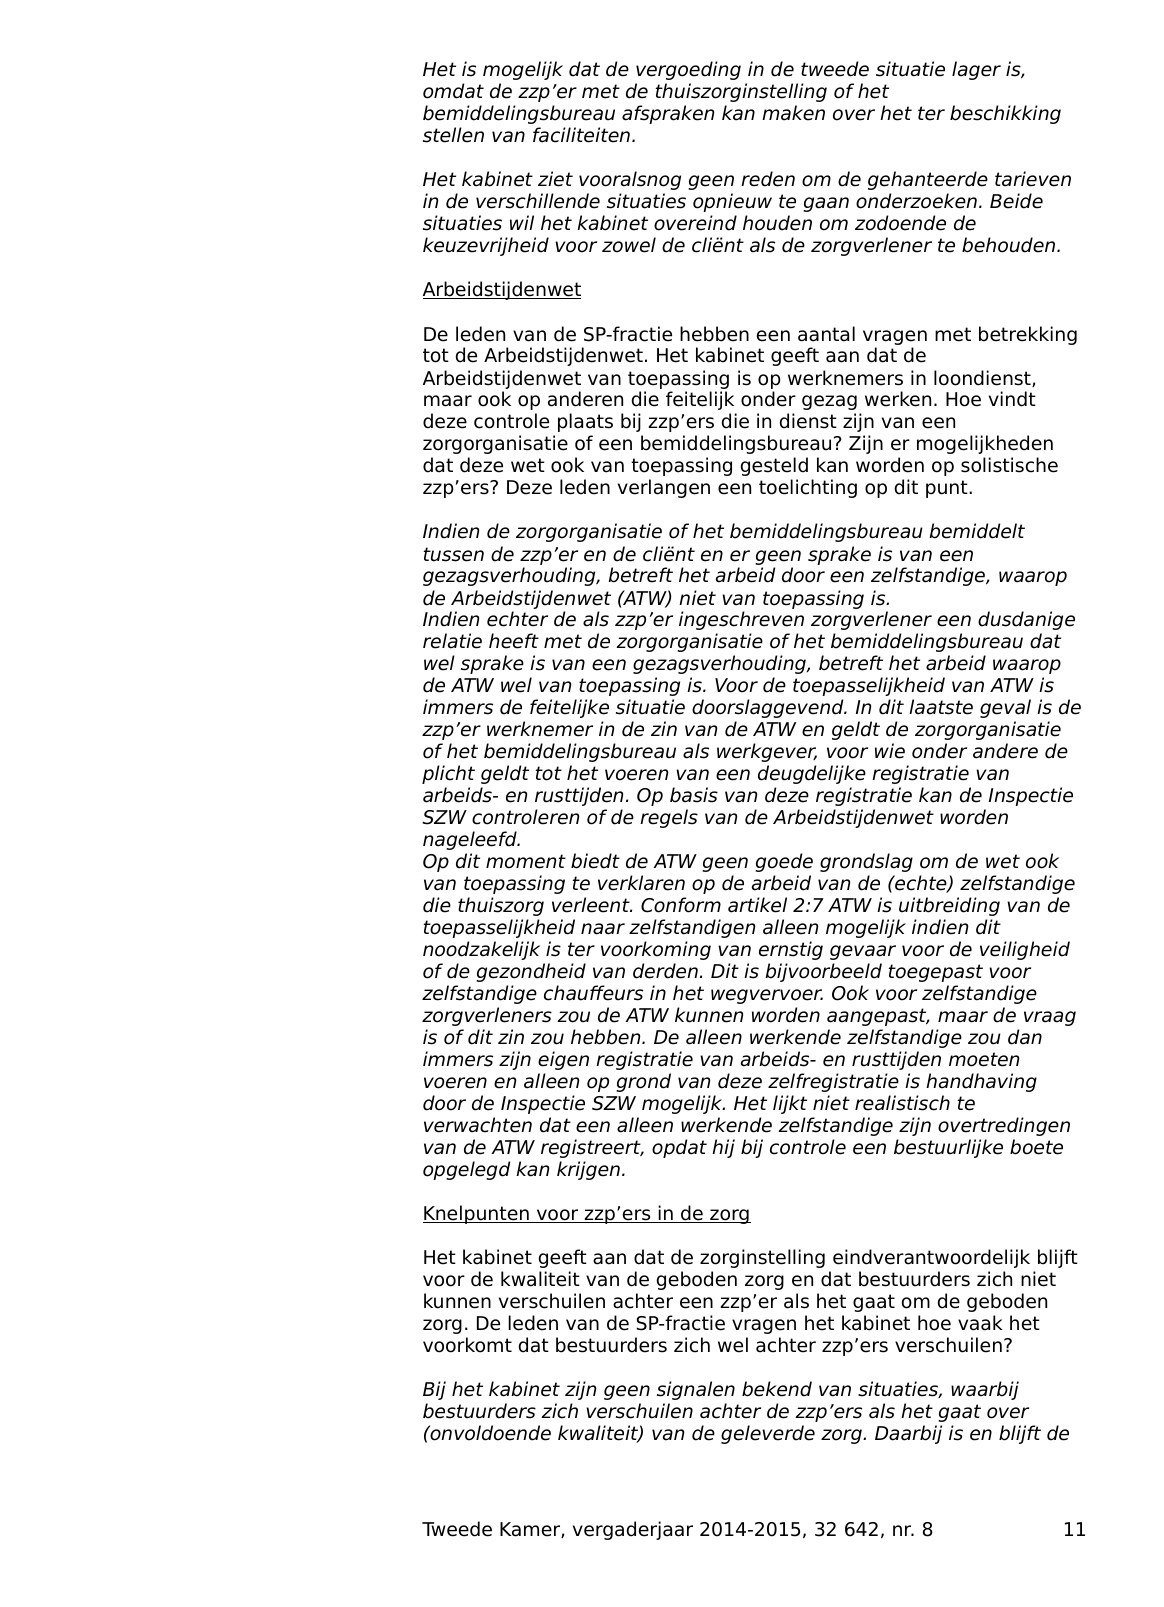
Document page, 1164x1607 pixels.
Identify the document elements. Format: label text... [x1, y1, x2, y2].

text Het is mogelijk dat de vergoeding in de tweede situatie lager is, omdat de zzp’er met de thuiszorginstelling of het bemiddelingsbureau afspraken kan maken over het ter beschikking stellen van faciliteiten. [422, 59, 1087, 147]
text Indien echter de als zzp’er ingeschreven zorgverlener een dusdanige relatie heeft met de zorgorganisatie of het bemiddelingsbureau dat wel sprake is van een gezagsverhouding, betreft het arbeid waarop de ATW wel van toepassing is. Voor de toepasselijkheid van ATW is immers de feitelijke situatie doorslaggevend. In dit laatste geval is de zzp’er werknemer in de zin van de ATW en geldt de zorgorganisatie of het bemiddelingsbureau als werkgever, voor wie onder andere de plicht geldt tot het voeren van een deugdelijke registratie van arbeids- en rusttijden. Op basis van deze registratie kan de Inspectie SZW controleren of de regels van de Arbeidstijdenwet worden nageleefd. [422, 609, 1087, 851]
text Bij het kabinet zijn geen signalen bekend van situaties, waarbij bestuurders zich verschuilen achter de zzp’ers als het gaat over (onvoldoende kwaliteit) van de geleverde zorg. Daarbij is en blijft de [422, 1379, 1087, 1445]
subtitle Arbeidstijdenwet [422, 279, 1087, 301]
text Op dit moment biedt de ATW geen goede grondslag om de wet ook van toepassing te verklaren op de arbeid van de (echte) zelfstandige die thuiszorg verleent. Conform artikel 2:7 ATW is uitbreiding van de toepasselijkheid naar zelfstandigen alleen mogelijk indien dit noodzakelijk is ter voorkoming van ernstig gevaar voor de veiligheid of de gezondheid van derden. Dit is bijvoorbeeld toegepast voor zelfstandige chauffeurs in het wegvervoer. Ook voor zelfstandige zorgverleners zou de ATW kunnen worden aangepast, maar de vraag is of dit zin zou hebben. De alleen werkende zelfstandige zou dan immers zijn eigen registratie van arbeids- en rusttijden moeten voeren en alleen op grond van deze zelfregistratie is handhaving door de Inspectie SZW mogelijk. Het lijkt niet realistisch te verwachten dat een alleen werkende zelfstandige zijn overtredingen van de ATW registreert, opdat hij bij controle een bestuurlijke boete opgelegd kan krijgen. [422, 851, 1087, 1181]
text Indien de zorgorganisatie of het bemiddelingsbureau bemiddelt tussen de zzp’er en de cliënt en er geen sprake is van een gezagsverhouding, betreft het arbeid door een zelfstandige, waarop de Arbeidstijdenwet (ATW) niet van toepassing is. [422, 521, 1087, 609]
text Het kabinet geeft aan dat de zorginstelling eindverantwoordelijk blijft voor de kwaliteit van de geboden zorg en dat bestuurders zich niet kunnen verschuilen achter een zzp’er als het gaat om de geboden zorg. De leden van de SP-fractie vragen het kabinet hoe vaak het voorkomt dat bestuurders zich wel achter zzp’ers verschuilen? [422, 1247, 1087, 1357]
subtitle Knelpunten voor zzp’ers in de zorg [422, 1203, 1087, 1225]
text De leden van de SP-fractie hebben een aantal vragen met betrekking tot de Arbeidstijdenwet. Het kabinet geeft aan dat de Arbeidstijdenwet van toepassing is op werknemers in loondienst, maar ook op anderen die feitelijk onder gezag werken. Hoe vindt deze controle plaats bij zzp’ers die in dienst zijn van een zorgorganisatie of een bemiddelingsbureau? Zijn er mogelijkheden dat deze wet ook van toepassing gesteld kan worden op solistische zzp’ers? Deze leden verlangen een toelichting op dit punt. [422, 323, 1087, 499]
text Het kabinet ziet vooralsnog geen reden om de gehanteerde tarieven in de verschillende situaties opnieuw te gaan onderzoeken. Beide situaties wil het kabinet overeind houden om zodoende de keuzevrijheid voor zowel de cliënt als de zorgverlener te behouden. [422, 169, 1087, 257]
